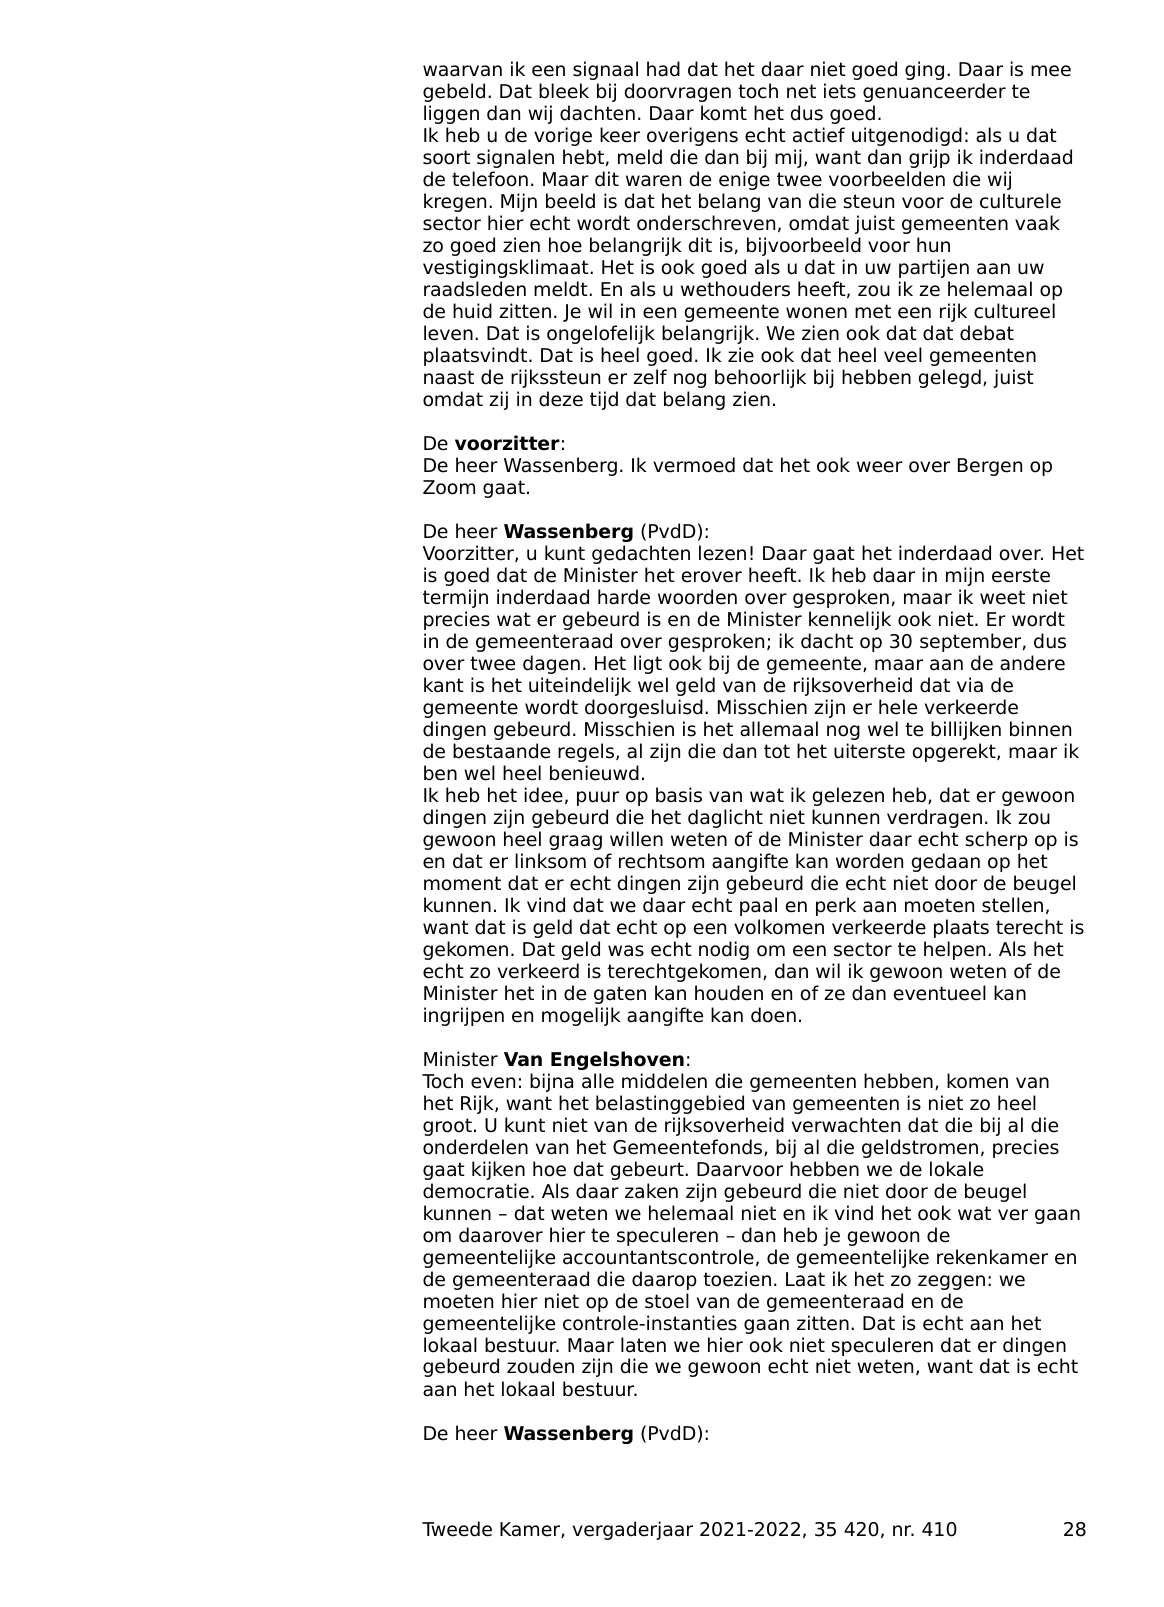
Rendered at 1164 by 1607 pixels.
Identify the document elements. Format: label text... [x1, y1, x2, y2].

text De heer Wassenberg (PvdD): [422, 521, 1087, 543]
text De heer Wassenberg. Ik vermoed dat het ook weer over Bergen op Zoom gaat. [422, 455, 1087, 499]
text waarvan ik een signaal had dat het daar niet goed ging. Daar is mee gebeld. Dat bleek bij doorvragen toch net iets genuanceerder te liggen dan wij dachten. Daar komt het dus goed. [422, 59, 1087, 125]
text Ik heb het idee, puur op basis van wat ik gelezen heb, dat er gewoon dingen zijn gebeurd die het daglicht niet kunnen verdragen. Ik zou gewoon heel graag willen weten of de Minister daar echt scherp op is en dat er linksom of rechtsom aangifte kan worden gedaan op het moment dat er echt dingen zijn gebeurd die echt niet door de beugel kunnen. Ik vind dat we daar echt paal en perk aan moeten stellen, want dat is geld dat echt op een volkomen verkeerde plaats terecht is gekomen. Dat geld was echt nodig om een sector te helpen. Als het echt zo verkeerd is terechtgekomen, dan wil ik gewoon weten of de Minister het in de gaten kan houden en of ze dan eventueel kan ingrijpen en mogelijk aangifte kan doen. [422, 785, 1087, 1027]
text Minister Van Engelshoven: [422, 1049, 1087, 1071]
text Voorzitter, u kunt gedachten lezen! Daar gaat het inderdaad over. Het is goed dat de Minister het erover heeft. Ik heb daar in mijn eerste termijn inderdaad harde woorden over gesproken, maar ik weet niet precies wat er gebeurd is en de Minister kennelijk ook niet. Er wordt in de gemeenteraad over gesproken; ik dacht op 30 september, dus over twee dagen. Het ligt ook bij de gemeente, maar aan de andere kant is het uiteindelijk wel geld van de rijksoverheid dat via de gemeente wordt doorgesluisd. Misschien zijn er hele verkeerde dingen gebeurd. Misschien is het allemaal nog wel te billijken binnen de bestaande regels, al zijn die dan tot het uiterste opgerekt, maar ik ben wel heel benieuwd. [422, 543, 1087, 785]
text De heer Wassenberg (PvdD): [422, 1423, 1087, 1444]
text Toch even: bijna alle middelen die gemeenten hebben, komen van het Rijk, want het belastinggebied van gemeenten is niet zo heel groot. U kunt niet van de rijksoverheid verwachten dat die bij al die onderdelen van het Gemeentefonds, bij al die geldstromen, precies gaat kijken hoe dat gebeurt. Daarvoor hebben we de lokale democratie. Als daar zaken zijn gebeurd die niet door de beugel kunnen – dat weten we helemaal niet en ik vind het ook wat ver gaan om daarover hier te speculeren – dan heb je gewoon de gemeentelijke accountantscontrole, de gemeentelijke rekenkamer en de gemeenteraad die daarop toezien. Laat ik het zo zeggen: we moeten hier niet op de stoel van de gemeenteraad en de gemeentelijke controle-instanties gaan zitten. Dat is echt aan het lokaal bestuur. Maar laten we hier ook niet speculeren dat er dingen gebeurd zouden zijn die we gewoon echt niet weten, want dat is echt aan het lokaal bestuur. [422, 1071, 1087, 1400]
text De voorzitter: [422, 433, 1087, 455]
text Ik heb u de vorige keer overigens echt actief uitgenodigd: als u dat soort signalen hebt, meld die dan bij mij, want dan grijp ik inderdaad de telefoon. Maar dit waren de enige twee voorbeelden die wij kregen. Mijn beeld is dat het belang van die steun voor de culturele sector hier echt wordt onderschreven, omdat juist gemeenten vaak zo goed zien hoe belangrijk dit is, bijvoorbeeld voor hun vestigingsklimaat. Het is ook goed als u dat in uw partijen aan uw raadsleden meldt. En als u wethouders heeft, zou ik ze helemaal op de huid zitten. Je wil in een gemeente wonen met een rijk cultureel leven. Dat is ongelofelijk belangrijk. We zien ook dat dat debat plaatsvindt. Dat is heel goed. Ik zie ook dat heel veel gemeenten naast de rijkssteun er zelf nog behoorlijk bij hebben gelegd, juist omdat zij in deze tijd dat belang zien. [422, 125, 1087, 411]
